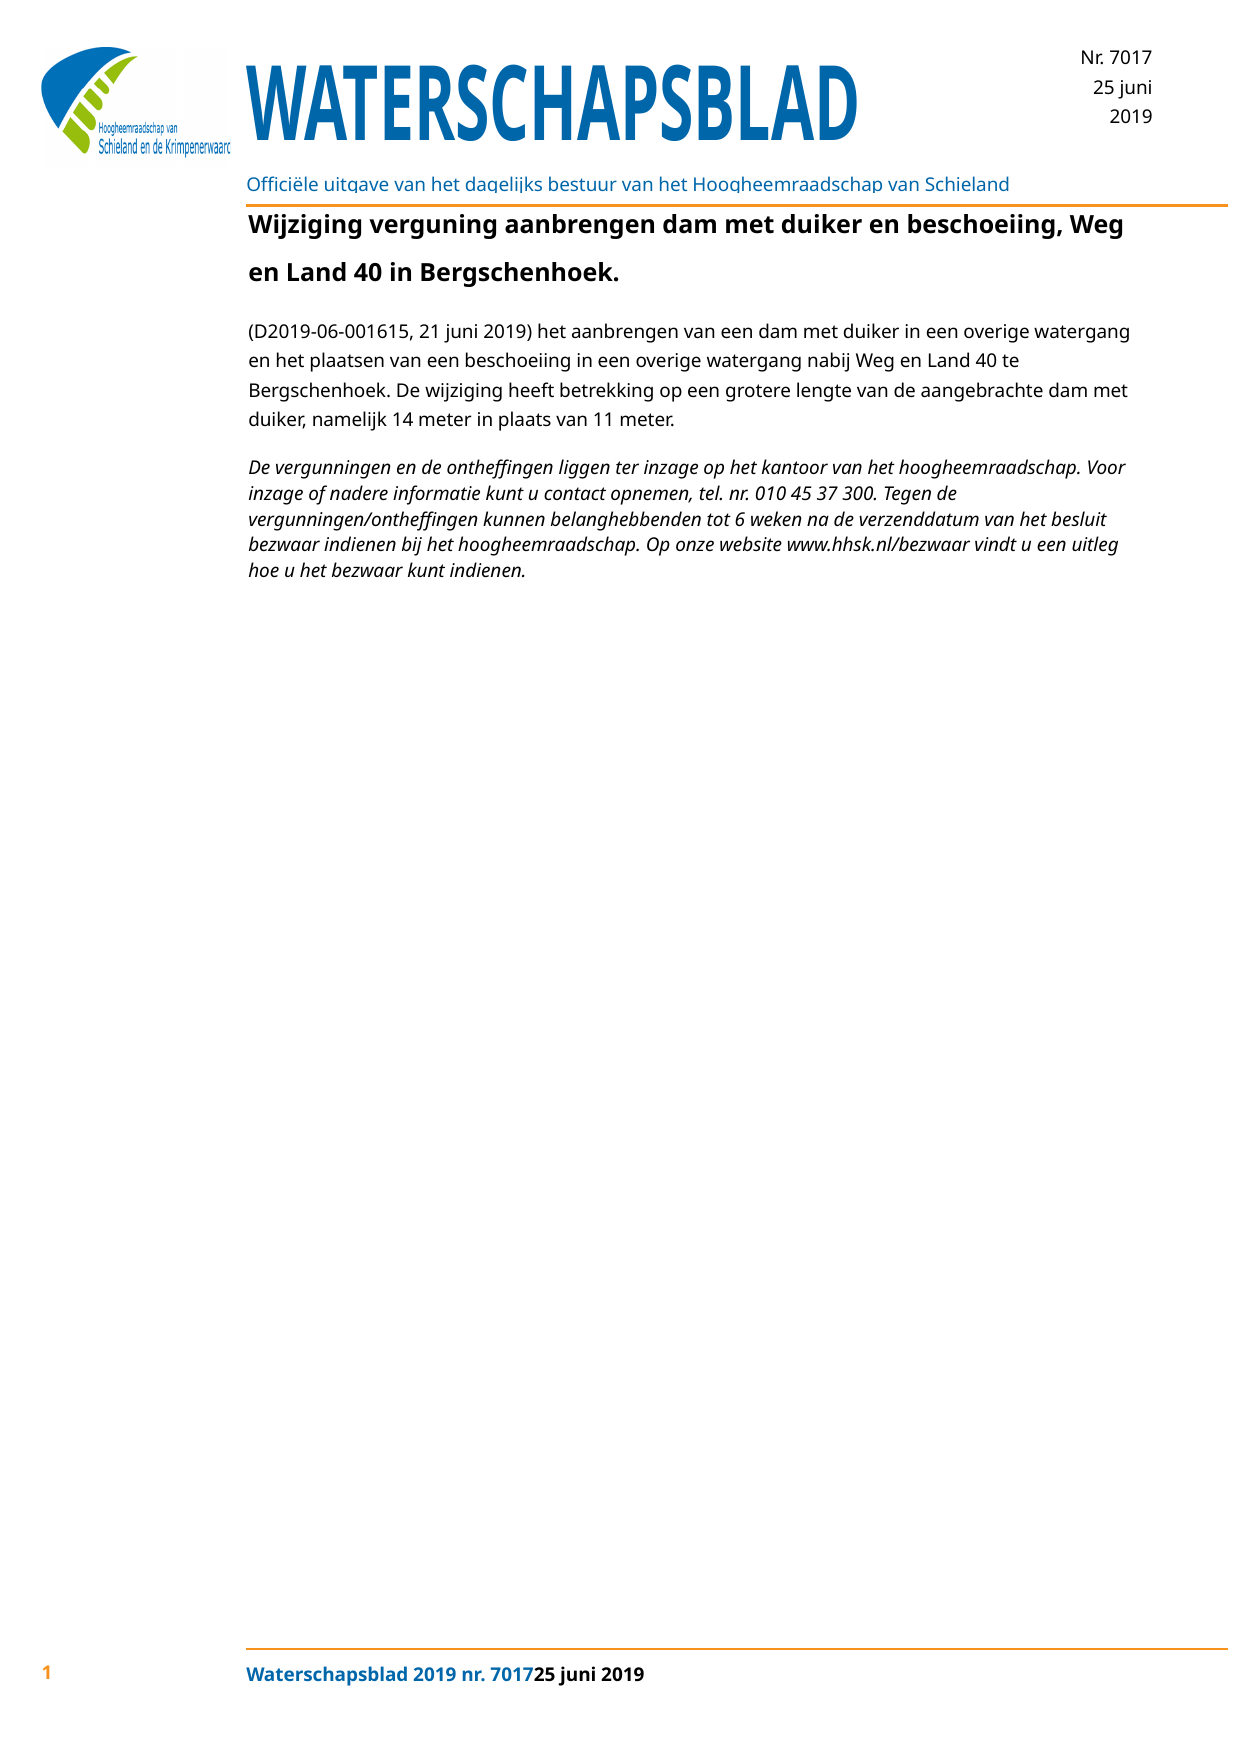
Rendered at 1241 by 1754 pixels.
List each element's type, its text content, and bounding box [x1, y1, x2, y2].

text Wijziging verguning aanbrengen dam met duiker en beschoeiing, Weg en Land 40 in Bergschenhoek. [248, 207, 1152, 288]
text (D2019-06-001615, 21 juni 2019) het aanbrengen van een dam met duiker in een overige watergang en het plaatsen van een beschoeiing in een overige watergang nabij Weg en Land 40 te Bergschenhoek. De wijziging heeft betrekking op een grotere lengte van de aangebrachte dam met duiker, namelijk 14 meter in plaats van 11 meter. [248, 318, 1152, 432]
text De vergunningen en de ontheffingen liggen ter inzage op het kantoor van het hoogheemraadschap. Voor inzage of nadere informatie kunt u contact opnemen, tel. nr. 010 45 37 300. Tegen de vergunningen/ontheffingen kunnen belanghebbenden tot 6 weken na de verzenddatum van het besluit bezwaar indienen bij het hoogheemraadschap. Op onze website www.hhsk.nl/bezwaar vindt u een uitleg hoe u het bezwaar kunt indienen. [248, 454, 1152, 583]
picture [41, 47, 231, 172]
